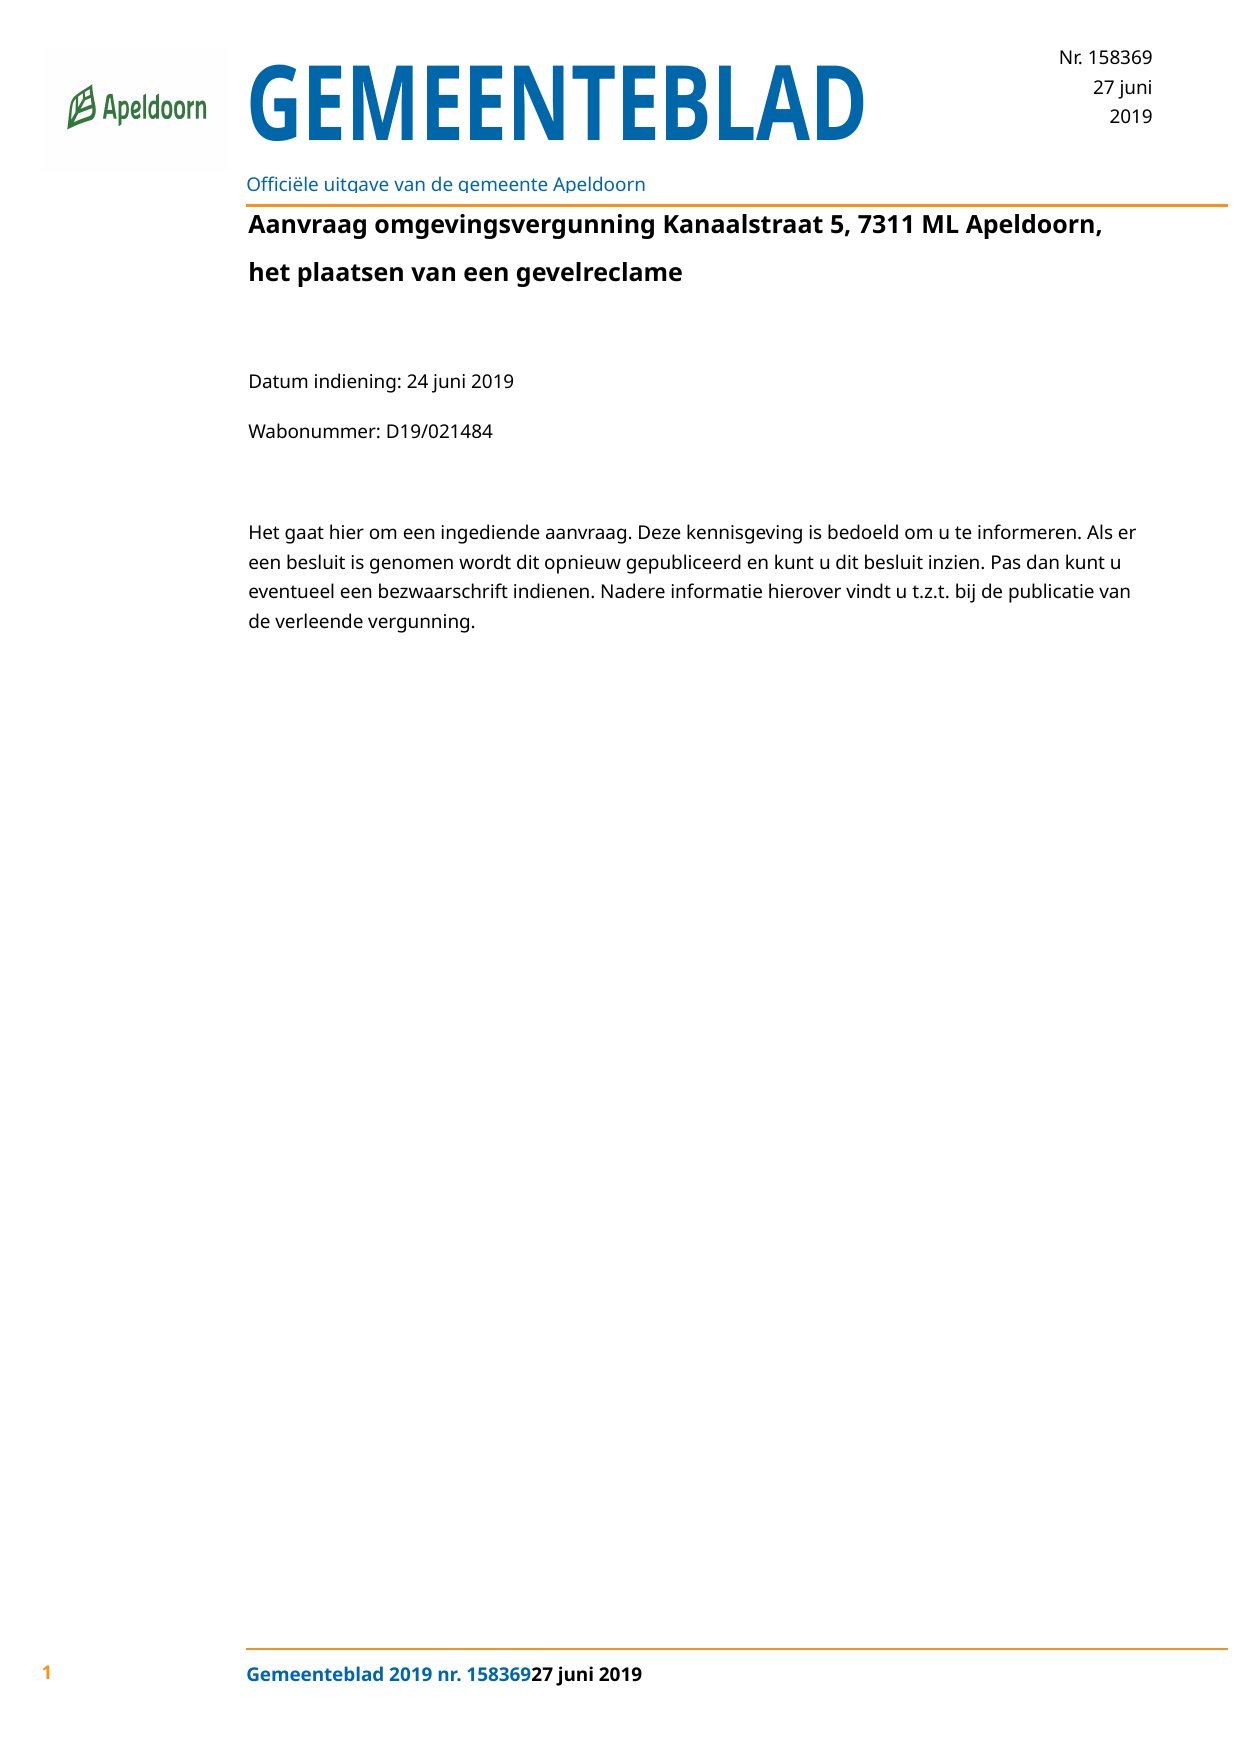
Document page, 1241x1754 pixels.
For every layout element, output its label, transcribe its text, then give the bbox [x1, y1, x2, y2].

text Het gaat hier om een ingediende aanvraag. Deze kennisgeving is bedoeld om u te informeren. Als er een besluit is genomen wordt dit opnieuw gepubliceerd en kunt u dit besluit inzien. Pas dan kunt u eventueel een bezwaarschrift indienen. Nadere informatie hierover vindt u t.z.t. bij de publicatie van de verleende vergunning. [248, 519, 1152, 634]
picture [41, 47, 231, 172]
text Wabonummer: D19/021484 [248, 419, 1152, 444]
text Aanvraag omgevingsvergunning Kanaalstraat 5, 7311 ML Apeldoorn, het plaatsen van een gevelreclame [248, 207, 1152, 288]
text Datum indiening: 24 juni 2019 [248, 368, 1152, 394]
